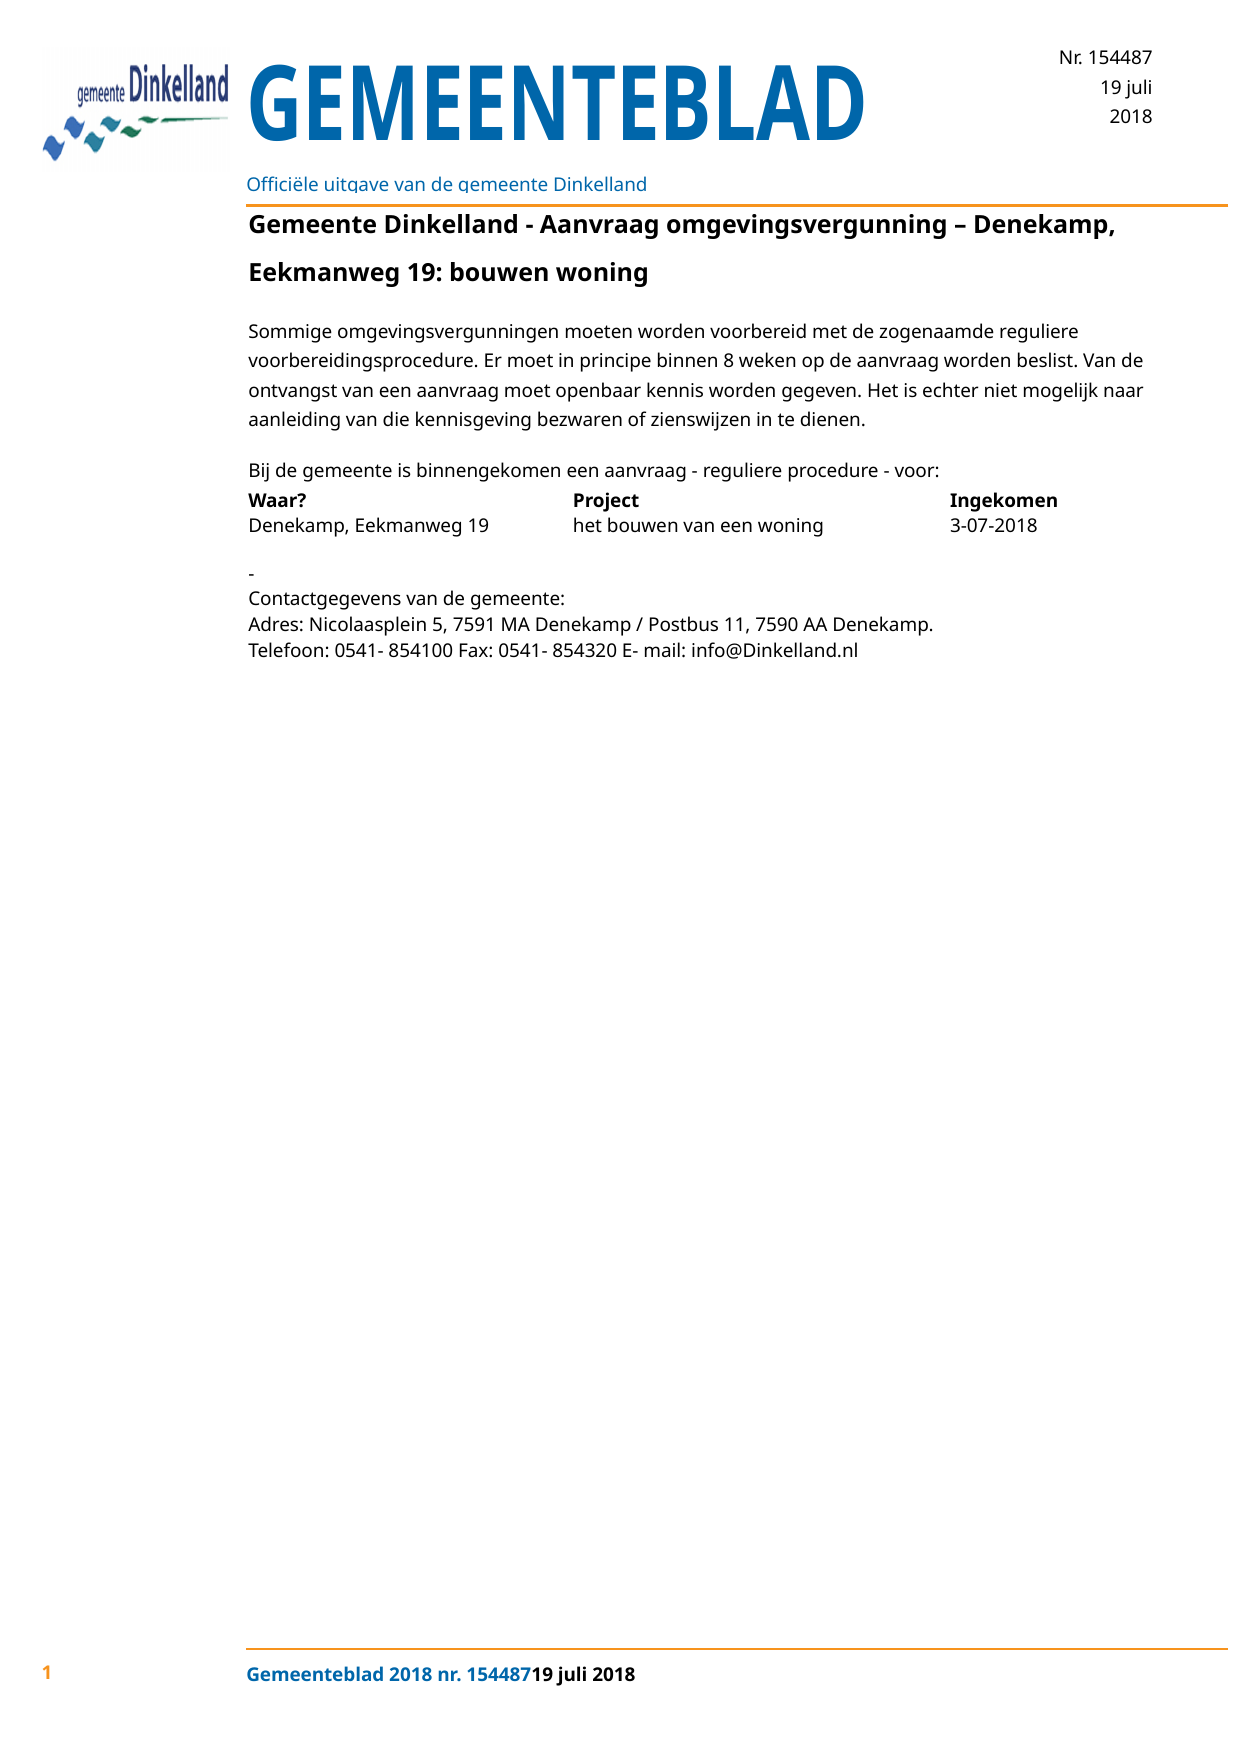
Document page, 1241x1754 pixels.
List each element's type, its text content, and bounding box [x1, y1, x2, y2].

table_header Waar? [248, 487, 573, 512]
table_header Project [573, 487, 950, 512]
table_cell 3-07-2018 [950, 513, 1152, 538]
text Bij de gemeente is binnengekomen een aanvraag - reguliere procedure - voor: [248, 457, 1152, 483]
table_cell Denekamp, Eekmanweg 19 [248, 513, 573, 538]
table_header Ingekomen [950, 487, 1152, 512]
text Telefoon: 0541- 854100 Fax: 0541- 854320 E- mail: info@Dinkelland.nl [248, 637, 1152, 663]
picture [41, 47, 231, 172]
text Sommige omgevingsvergunningen moeten worden voorbereid met de zogenaamde reguliere voorbereidingsprocedure. Er moet in principe binnen 8 weken op de aanvraag worden beslist. Van de ontvangst van een aanvraag moet openbaar kennis worden gegeven. Het is echter niet mogelijk naar aanleiding van die kennisgeving bezwaren of zienswijzen in te dienen. [248, 318, 1152, 432]
text Gemeente Dinkelland - Aanvraag omgevingsvergunning – Denekamp, Eekmanweg 19: bouwen woning [248, 207, 1152, 288]
text - [248, 560, 1152, 585]
text Contactgegevens van de gemeente: [248, 585, 1152, 611]
table_cell het bouwen van een woning [573, 513, 950, 538]
text Adres: Nicolaasplein 5, 7591 MA Denekamp / Postbus 11, 7590 AA Denekamp. [248, 611, 1152, 637]
